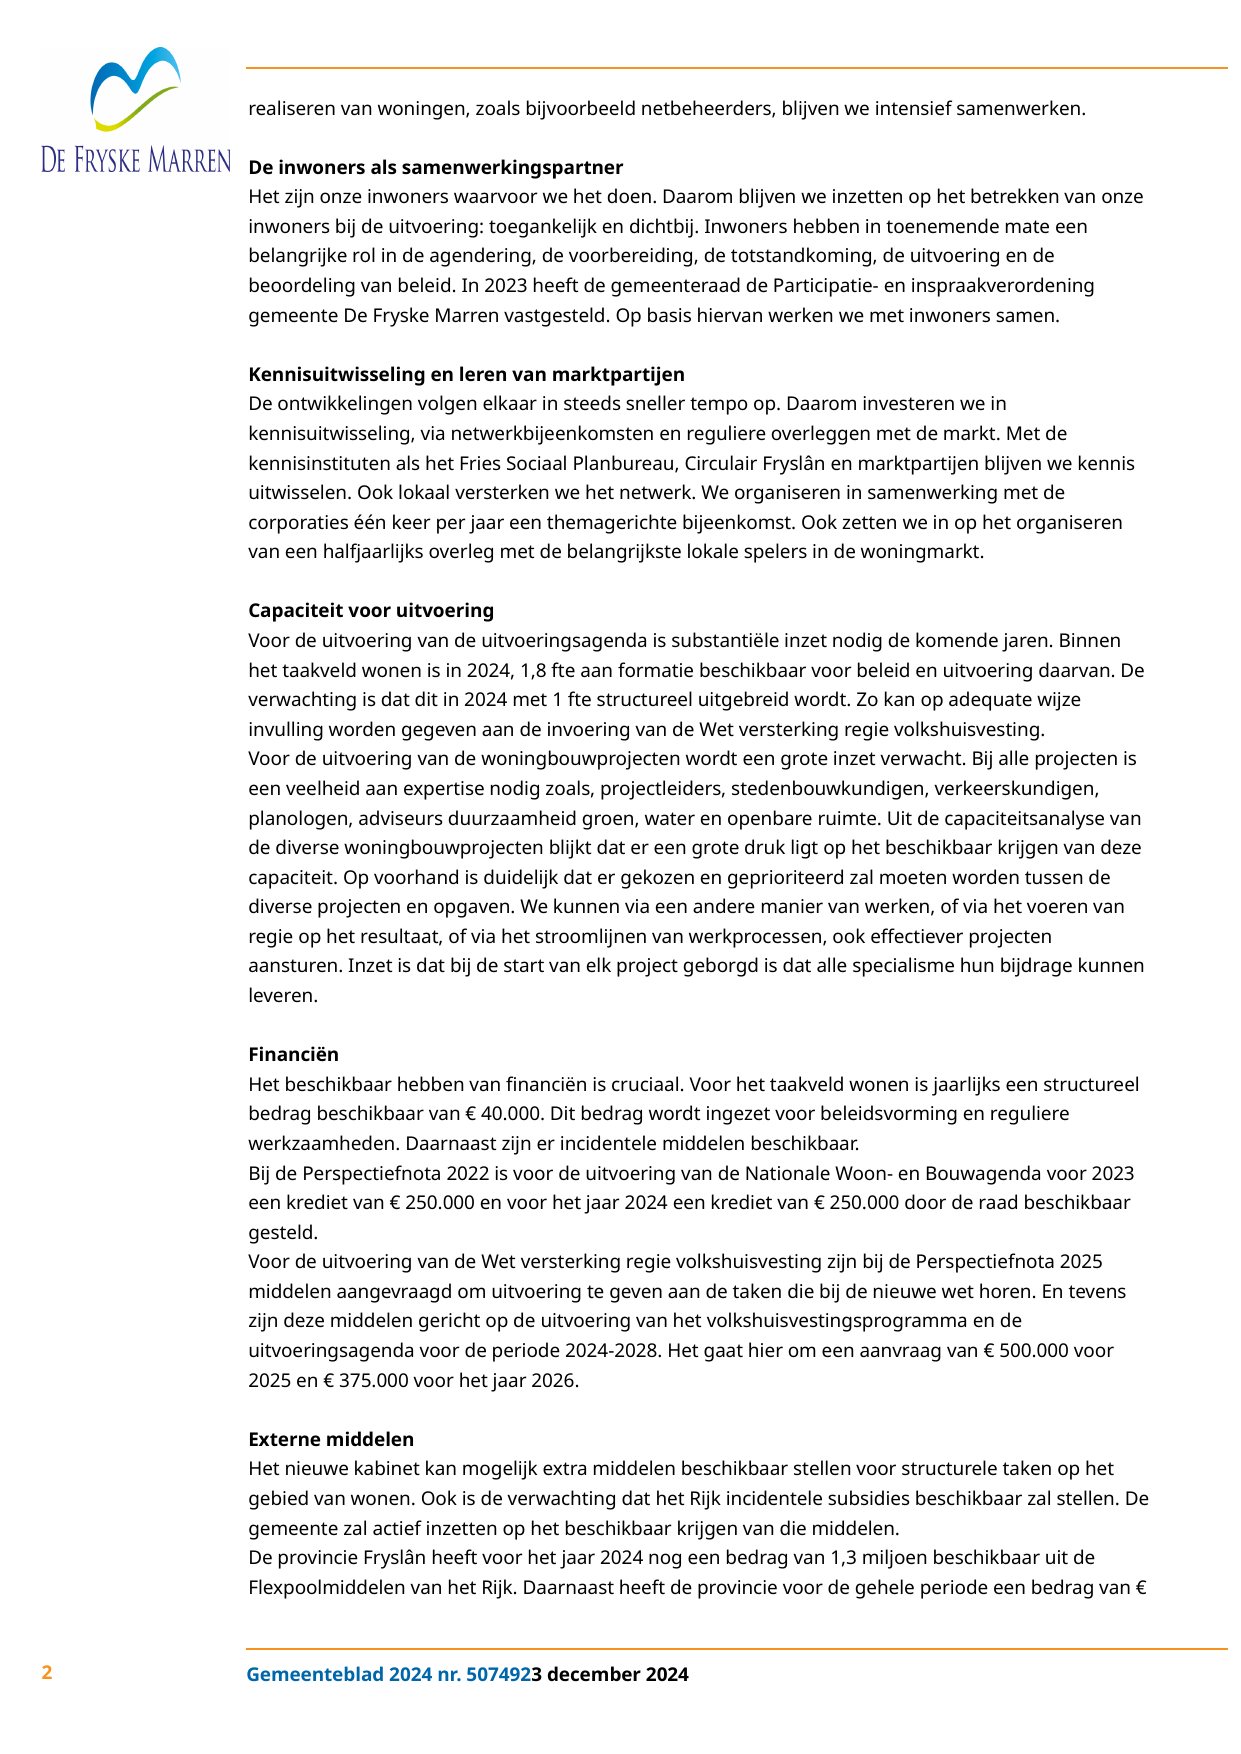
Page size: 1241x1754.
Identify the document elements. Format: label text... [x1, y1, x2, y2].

text Het zijn onze inwoners waarvoor we het doen. Daarom blijven we inzetten op het betrekken van onze inwoners bij de uitvoering: toegankelijk en dichtbij. Inwoners hebben in toenemende mate een belangrijke rol in de agendering, de voorbereiding, de totstandkoming, de uitvoering en de beoordeling van beleid. In 2023 heeft de gemeenteraad de Participatie- en inspraakverordening gemeente De Fryske Marren vastgesteld. Op basis hiervan werken we met inwoners samen. [248, 183, 1152, 328]
text realiseren van woningen, zoals bijvoorbeeld netbeheerders, blijven we intensief samenwerken. [248, 95, 1152, 121]
text Financiën [248, 1041, 1152, 1067]
text Capaciteit voor uitvoering [248, 598, 1152, 623]
text De provincie Fryslân heeft voor het jaar 2024 nog een bedrag van 1,3 miljoen beschikbaar uit de Flexpoolmiddelen van het Rijk. Daarnaast heeft de provincie voor de gehele periode een bedrag van € [248, 1544, 1152, 1600]
text Het nieuwe kabinet kan mogelijk extra middelen beschikbaar stellen voor structurele taken op het gebied van wonen. Ook is de verwachting dat het Rijk incidentele subsidies beschikbaar zal stellen. De gemeente zal actief inzetten op het beschikbaar krijgen van die middelen. [248, 1456, 1152, 1541]
text Het beschikbaar hebben van financiën is cruciaal. Voor het taakveld wonen is jaarlijks een structureel bedrag beschikbaar van € 40.000. Dit bedrag wordt ingezet voor beleidsvorming en reguliere werkzaamheden. Daarnaast zijn er incidentele middelen beschikbaar. [248, 1071, 1152, 1156]
text Voor de uitvoering van de woningbouwprojecten wordt een grote inzet verwacht. Bij alle projecten is een veelheid aan expertise nodig zoals, projectleiders, stedenbouwkundigen, verkeerskundigen, planologen, adviseurs duurzaamheid groen, water en openbare ruimte. Uit de capaciteitsanalyse van de diverse woningbouwprojecten blijkt dat er een grote druk ligt op het beschikbaar krijgen van deze capaciteit. Op voorhand is duidelijk dat er gekozen en geprioriteerd zal moeten worden tussen de diverse projecten en opgaven. We kunnen via een andere manier van werken, of via het voeren van regie op het resultaat, of via het stroomlijnen van werkprocessen, ook effectiever projecten aansturen. Inzet is dat bij de start van elk project geborgd is dat alle specialisme hun bijdrage kunnen leveren. [248, 746, 1152, 1008]
text De ontwikkelingen volgen elkaar in steeds sneller tempo op. Daarom investeren we in kennisuitwisseling, via netwerkbijeenkomsten en reguliere overleggen met de markt. Met de kennisinstituten als het Fries Sociaal Planbureau, Circulair Fryslân en marktpartijen blijven we kennis uitwisselen. Ook lokaal versterken we het netwerk. We organiseren in samenwerking met de corporaties één keer per jaar een themagerichte bijeenkomst. Ook zetten we in op het organiseren van een halfjaarlijks overleg met de belangrijkste lokale spelers in de woningmarkt. [248, 391, 1152, 564]
text Bij de Perspectiefnota 2022 is voor de uitvoering van de Nationale Woon- en Bouwagenda voor 2023 een krediet van € 250.000 en voor het jaar 2024 een krediet van € 250.000 door de raad beschikbaar gesteld. [248, 1160, 1152, 1245]
text Voor de uitvoering van de Wet versterking regie volkshuisvesting zijn bij de Perspectiefnota 2025 middelen aangevraagd om uitvoering te geven aan de taken die bij de nieuwe wet horen. En tevens zijn deze middelen gericht op de uitvoering van het volkshuisvestingsprogramma en de uitvoeringsagenda voor de periode 2024-2028. Het gaat hier om een aanvraag van € 500.000 voor 2025 en € 375.000 voor het jaar 2026. [248, 1248, 1152, 1393]
text Kennisuitwisseling en leren van marktpartijen [248, 361, 1152, 387]
picture [41, 47, 231, 172]
text Externe middelen [248, 1426, 1152, 1452]
text De inwoners als samenwerkingspartner [248, 154, 1152, 180]
text Voor de uitvoering van de uitvoeringsagenda is substantiële inzet nodig de komende jaren. Binnen het taakveld wonen is in 2024, 1,8 fte aan formatie beschikbaar voor beleid en uitvoering daarvan. De verwachting is dat dit in 2024 met 1 fte structureel uitgebreid wordt. Zo kan op adequate wijze invulling worden gegeven aan de invoering van de Wet versterking regie volkshuisvesting. [248, 627, 1152, 742]
